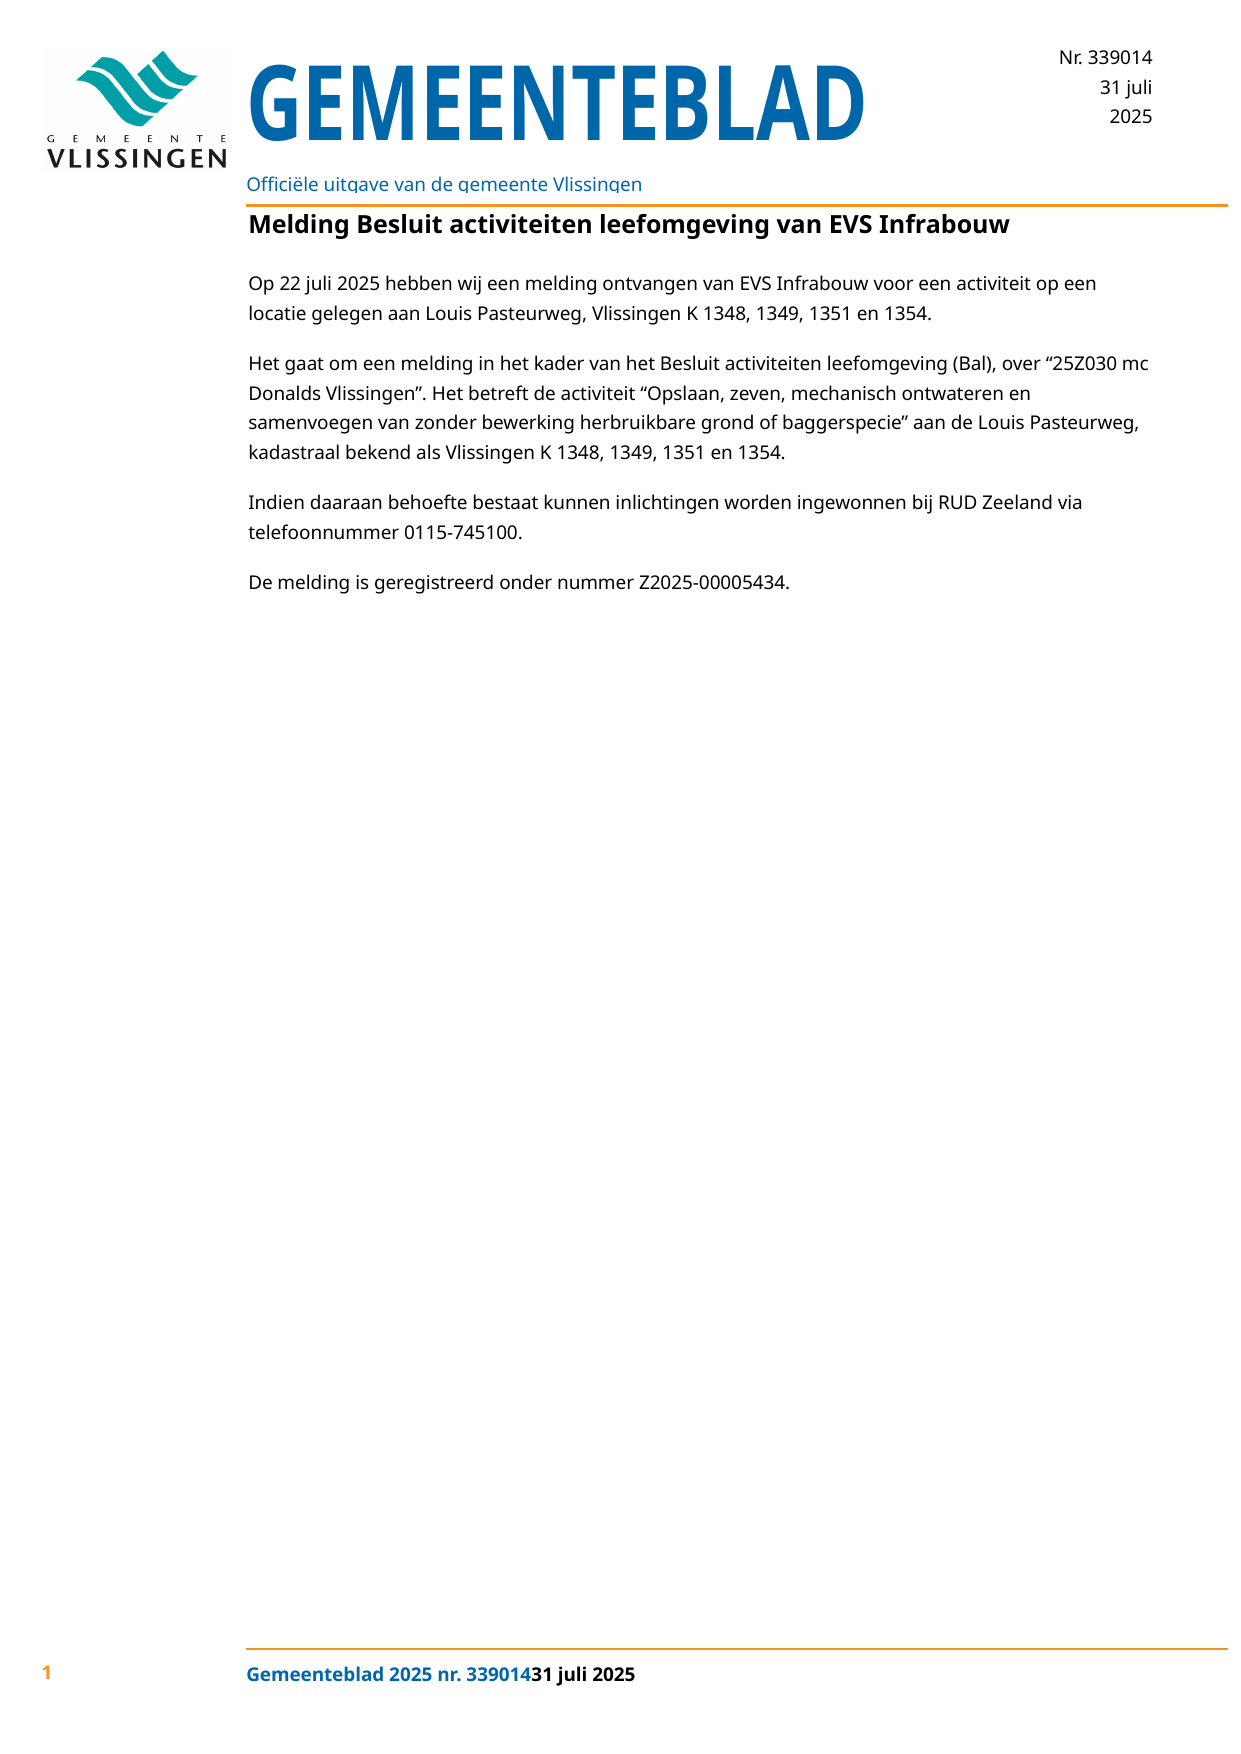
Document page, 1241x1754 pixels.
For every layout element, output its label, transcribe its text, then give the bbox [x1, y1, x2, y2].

text Melding Besluit activiteiten leefomgeving van EVS Infrabouw [248, 207, 1152, 241]
picture [41, 47, 231, 172]
text Indien daaraan behoefte bestaat kunnen inlichtingen worden ingewonnen bij RUD Zeeland via telefoonnummer 0115-745100. [248, 489, 1152, 545]
text De melding is geregistreerd onder nummer Z2025-00005434. [248, 569, 1152, 595]
text Het gaat om een melding in het kader van het Besluit activiteiten leefomgeving (Bal), over “25Z030 mc Donalds Vlissingen”. Het betreft de activiteit “Opslaan, zeven, mechanisch ontwateren en samenvoegen van zonder bewerking herbruikbare grond of baggerspecie” aan de Louis Pasteurweg, kadastraal bekend als Vlissingen K 1348, 1349, 1351 en 1354. [248, 350, 1152, 465]
text Op 22 juli 2025 hebben wij een melding ontvangen van EVS Infrabouw voor een activiteit op een locatie gelegen aan Louis Pasteurweg, Vlissingen K 1348, 1349, 1351 en 1354. [248, 270, 1152, 326]
